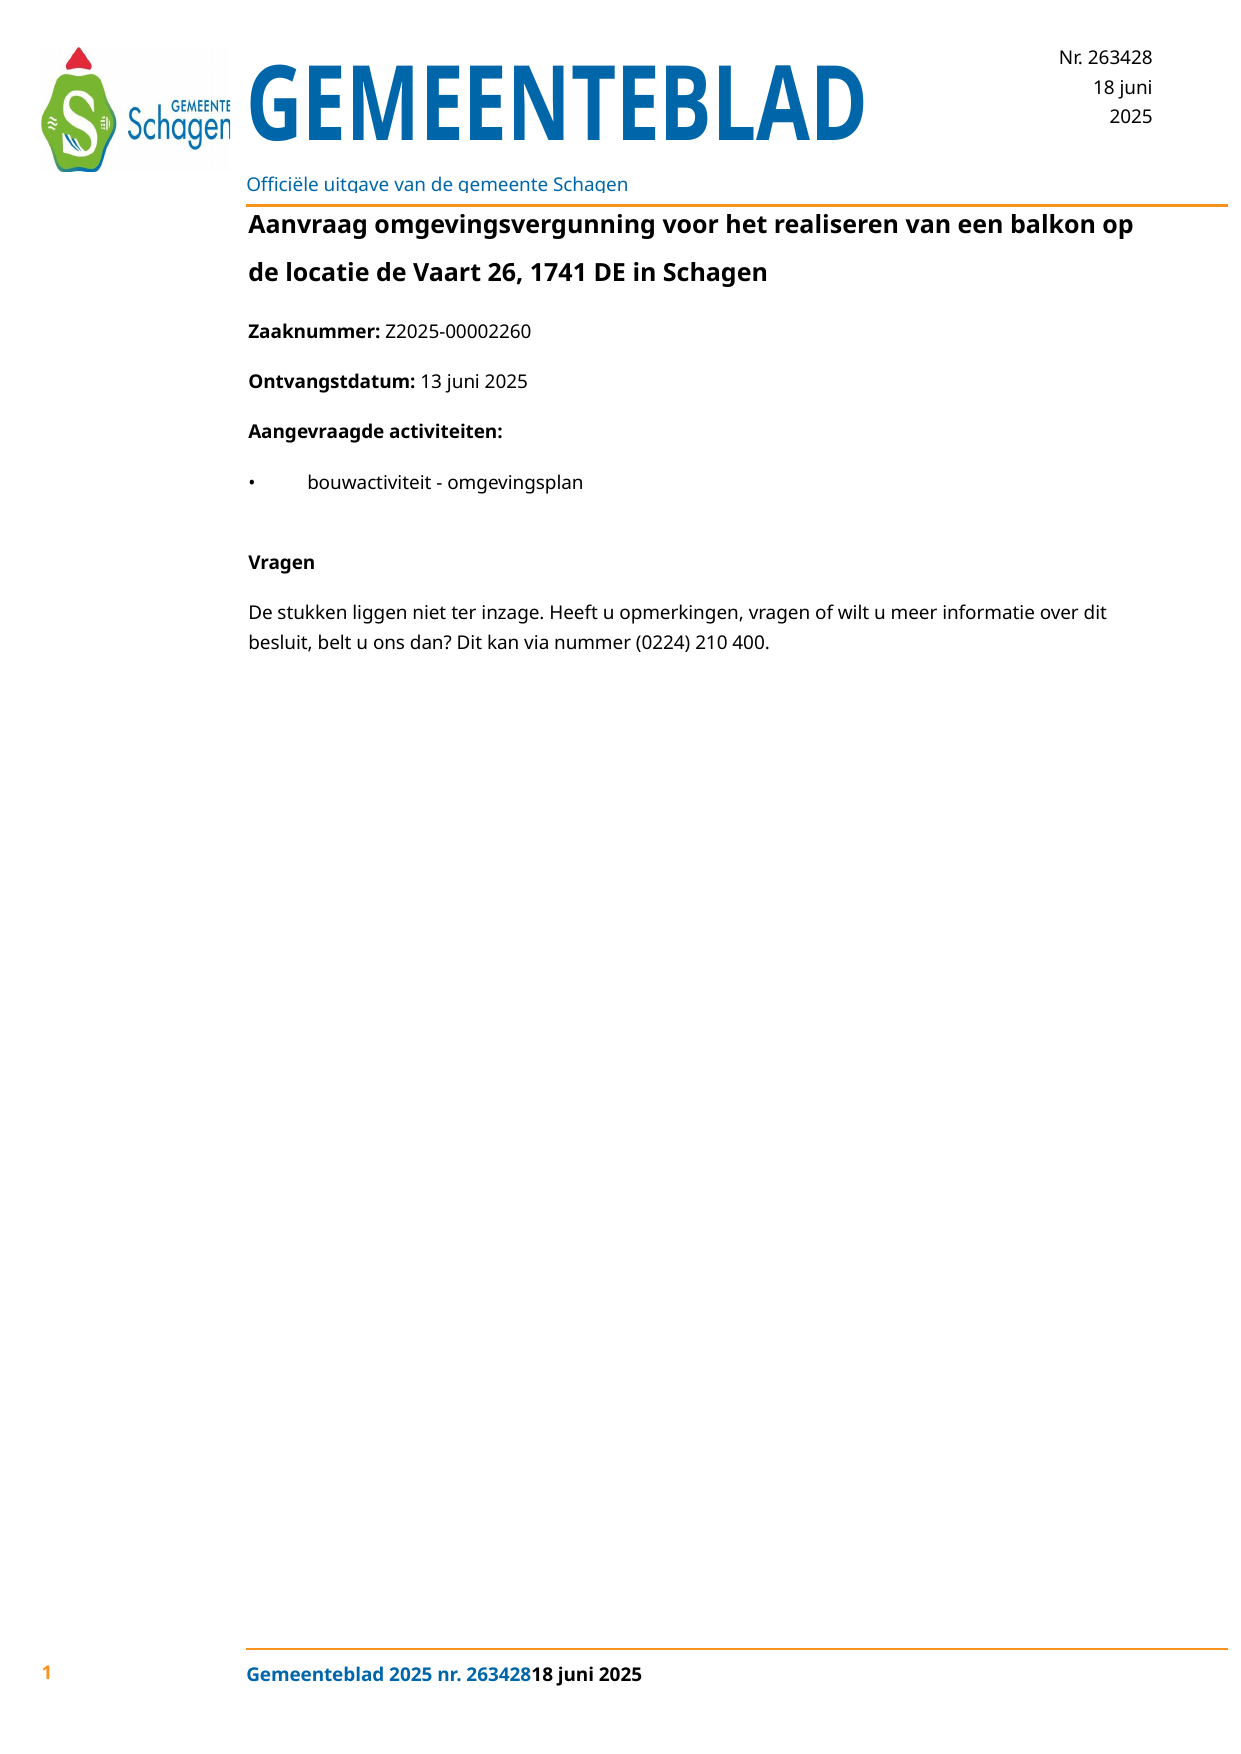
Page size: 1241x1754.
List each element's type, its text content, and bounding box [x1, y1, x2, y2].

text Aangevraagde activiteiten: [248, 419, 1152, 444]
text Aanvraag omgevingsvergunning voor het realiseren van een balkon op de locatie de Vaart 26, 1741 DE in Schagen [248, 207, 1152, 288]
text De stukken liggen niet ter inzage. Heeft u opmerkingen, vragen of wilt u meer informatie over dit besluit, belt u ons dan? Dit kan via nummer (0224) 210 400. [248, 599, 1152, 655]
list bouwactiviteit - omgevingsplan [248, 469, 1152, 495]
text Vragen [248, 549, 1152, 575]
text Ontvangstdatum: 13 juni 2025 [248, 368, 1152, 394]
picture [41, 47, 231, 172]
text Zaaknummer: Z2025-00002260 [248, 318, 1152, 344]
